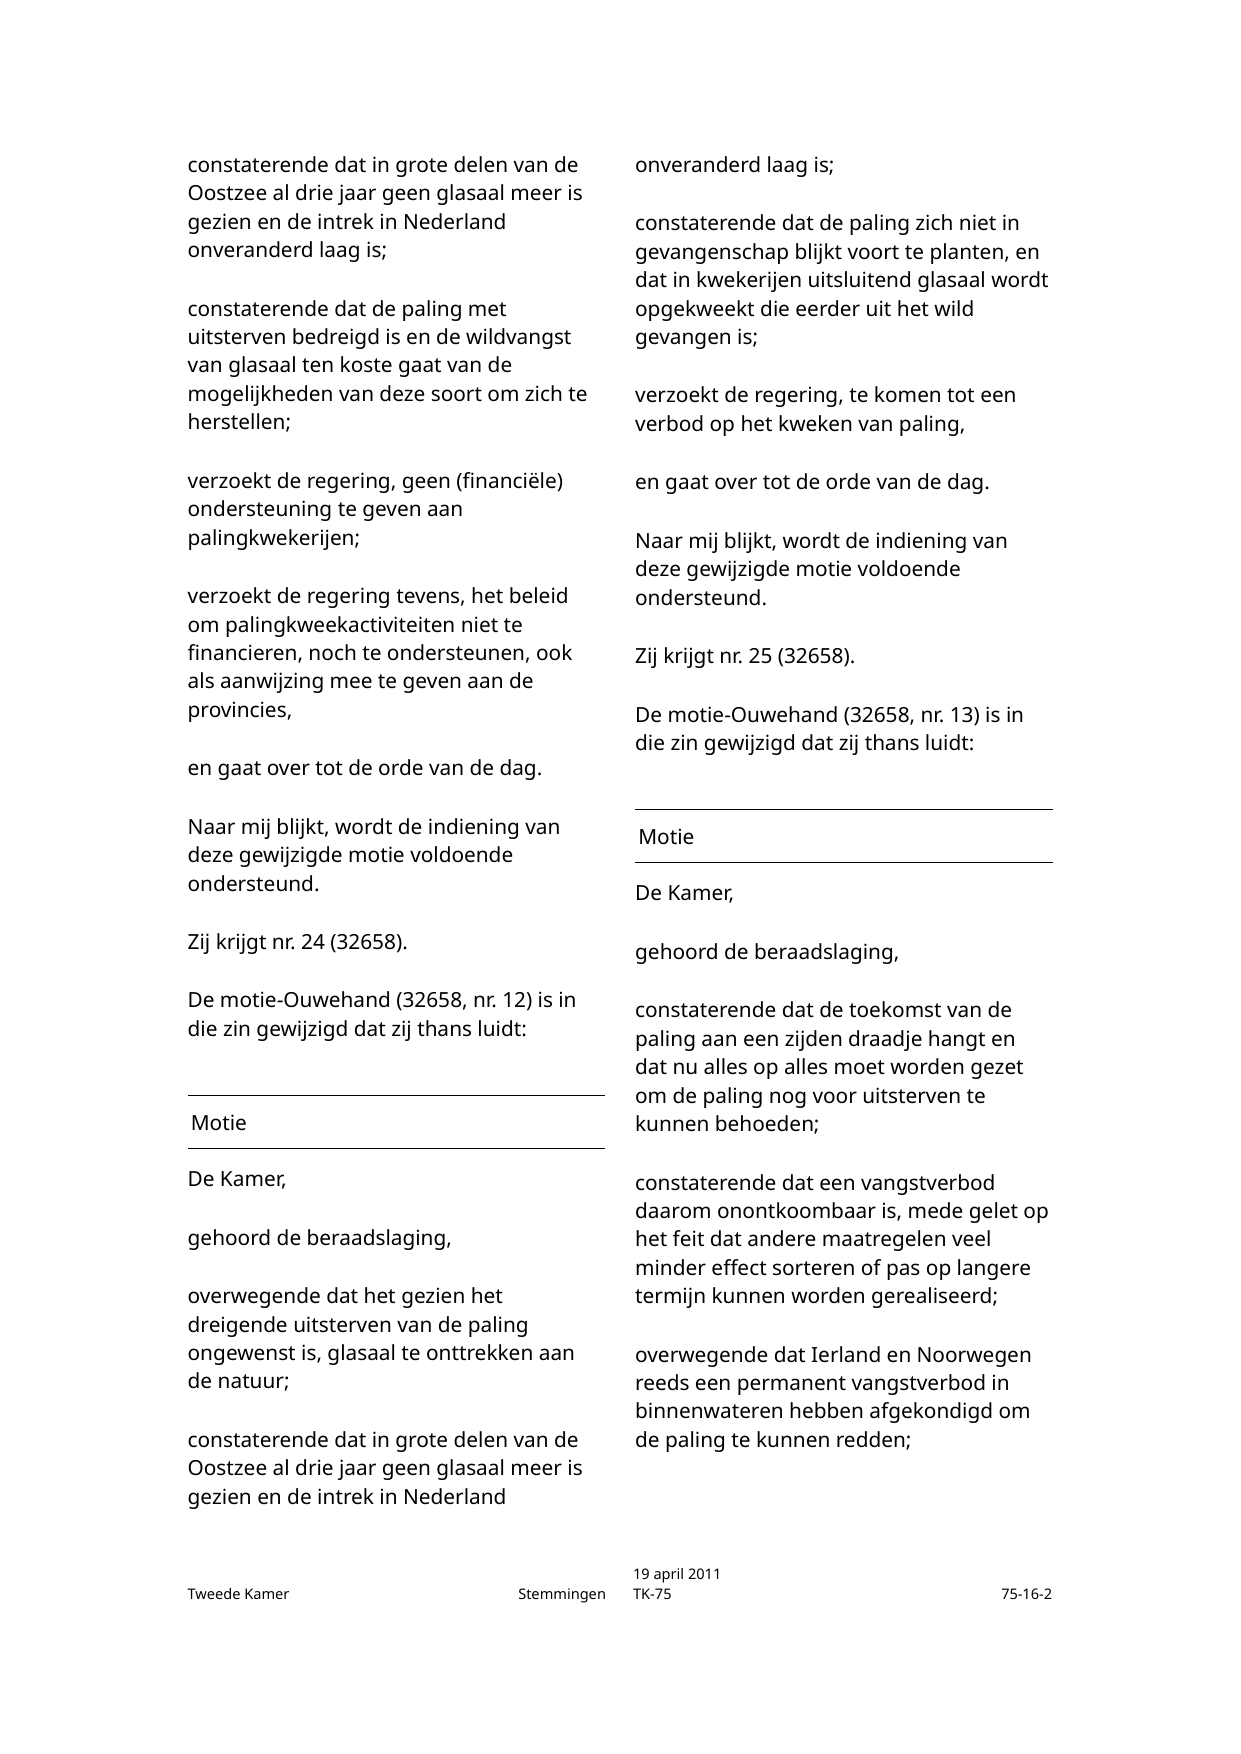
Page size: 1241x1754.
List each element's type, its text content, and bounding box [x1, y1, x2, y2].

text constaterende dat in grote delen van de Oostzee al drie jaar geen glasaal meer is gezien en de intrek in Nederland onveranderd laag is; [187, 150, 605, 264]
text constaterende dat in grote delen van de Oostzee al drie jaar geen glasaal meer is gezien en de intrek in Nederland [187, 1425, 605, 1510]
text gehoord de beraadslaging, [187, 1223, 605, 1251]
text verzoekt de regering tevens, het beleid om palingkweekactiviteiten niet te financieren, noch te ondersteunen, ook als aanwijzing mee te geven aan de provincies, [187, 581, 605, 723]
text verzoekt de regering, te komen tot een verbod op het kweken van paling, [635, 381, 1053, 437]
text Zij krijgt nr. 24 (32658). [187, 927, 605, 956]
text De Kamer, [635, 878, 1053, 907]
subtitle Motie [635, 810, 1053, 862]
text De Kamer, [187, 1164, 605, 1193]
text onveranderd laag is; [635, 150, 1053, 178]
text constaterende dat de paling zich niet in gevangenschap blijkt voort te planten, en dat in kwekerijen uitsluitend glasaal wordt opgekweekt die eerder uit het wild gevangen is; [635, 208, 1053, 351]
text Naar mij blijkt, wordt de indiening van deze gewijzigde motie voldoende ondersteund. [187, 812, 605, 897]
text overwegende dat Ierland en Noorwegen reeds een permanent vangstverbod in binnenwateren hebben afgekondigd om de paling te kunnen redden; [635, 1340, 1053, 1453]
text De motie-Ouwehand (32658, nr. 12) is in die zin gewijzigd dat zij thans luidt: [187, 986, 605, 1042]
text verzoekt de regering, geen (financiële) ondersteuning te geven aan palingkwekerijen; [187, 466, 605, 551]
text Zij krijgt nr. 25 (32658). [635, 641, 1053, 670]
subtitle Motie [187, 1096, 605, 1149]
text De motie-Ouwehand (32658, nr. 13) is in die zin gewijzigd dat zij thans luidt: [635, 700, 1053, 757]
text constaterende dat de paling met uitsterven bedreigd is en de wildvangst van glasaal ten koste gaat van de mogelijkheden van deze soort om zich te herstellen; [187, 294, 605, 436]
text constaterende dat de toekomst van de paling aan een zijden draadje hangt en dat nu alles op alles moet worden gezet om de paling nog voor uitsterven te kunnen behoeden; [635, 995, 1053, 1138]
text constaterende dat een vangstverbod daarom onontkoombaar is, mede gelet op het feit dat andere maatregelen veel minder effect sorteren of pas op langere termijn kunnen worden gerealiseerd; [635, 1168, 1053, 1310]
text en gaat over tot de orde van de dag. [635, 467, 1053, 496]
text overwegende dat het gezien het dreigende uitsterven van de paling ongewenst is, glasaal te onttrekken aan de natuur; [187, 1281, 605, 1395]
text gehoord de beraadslaging, [635, 937, 1053, 965]
text en gaat over tot de orde van de dag. [187, 753, 605, 782]
text Naar mij blijkt, wordt de indiening van deze gewijzigde motie voldoende ondersteund. [635, 526, 1053, 611]
